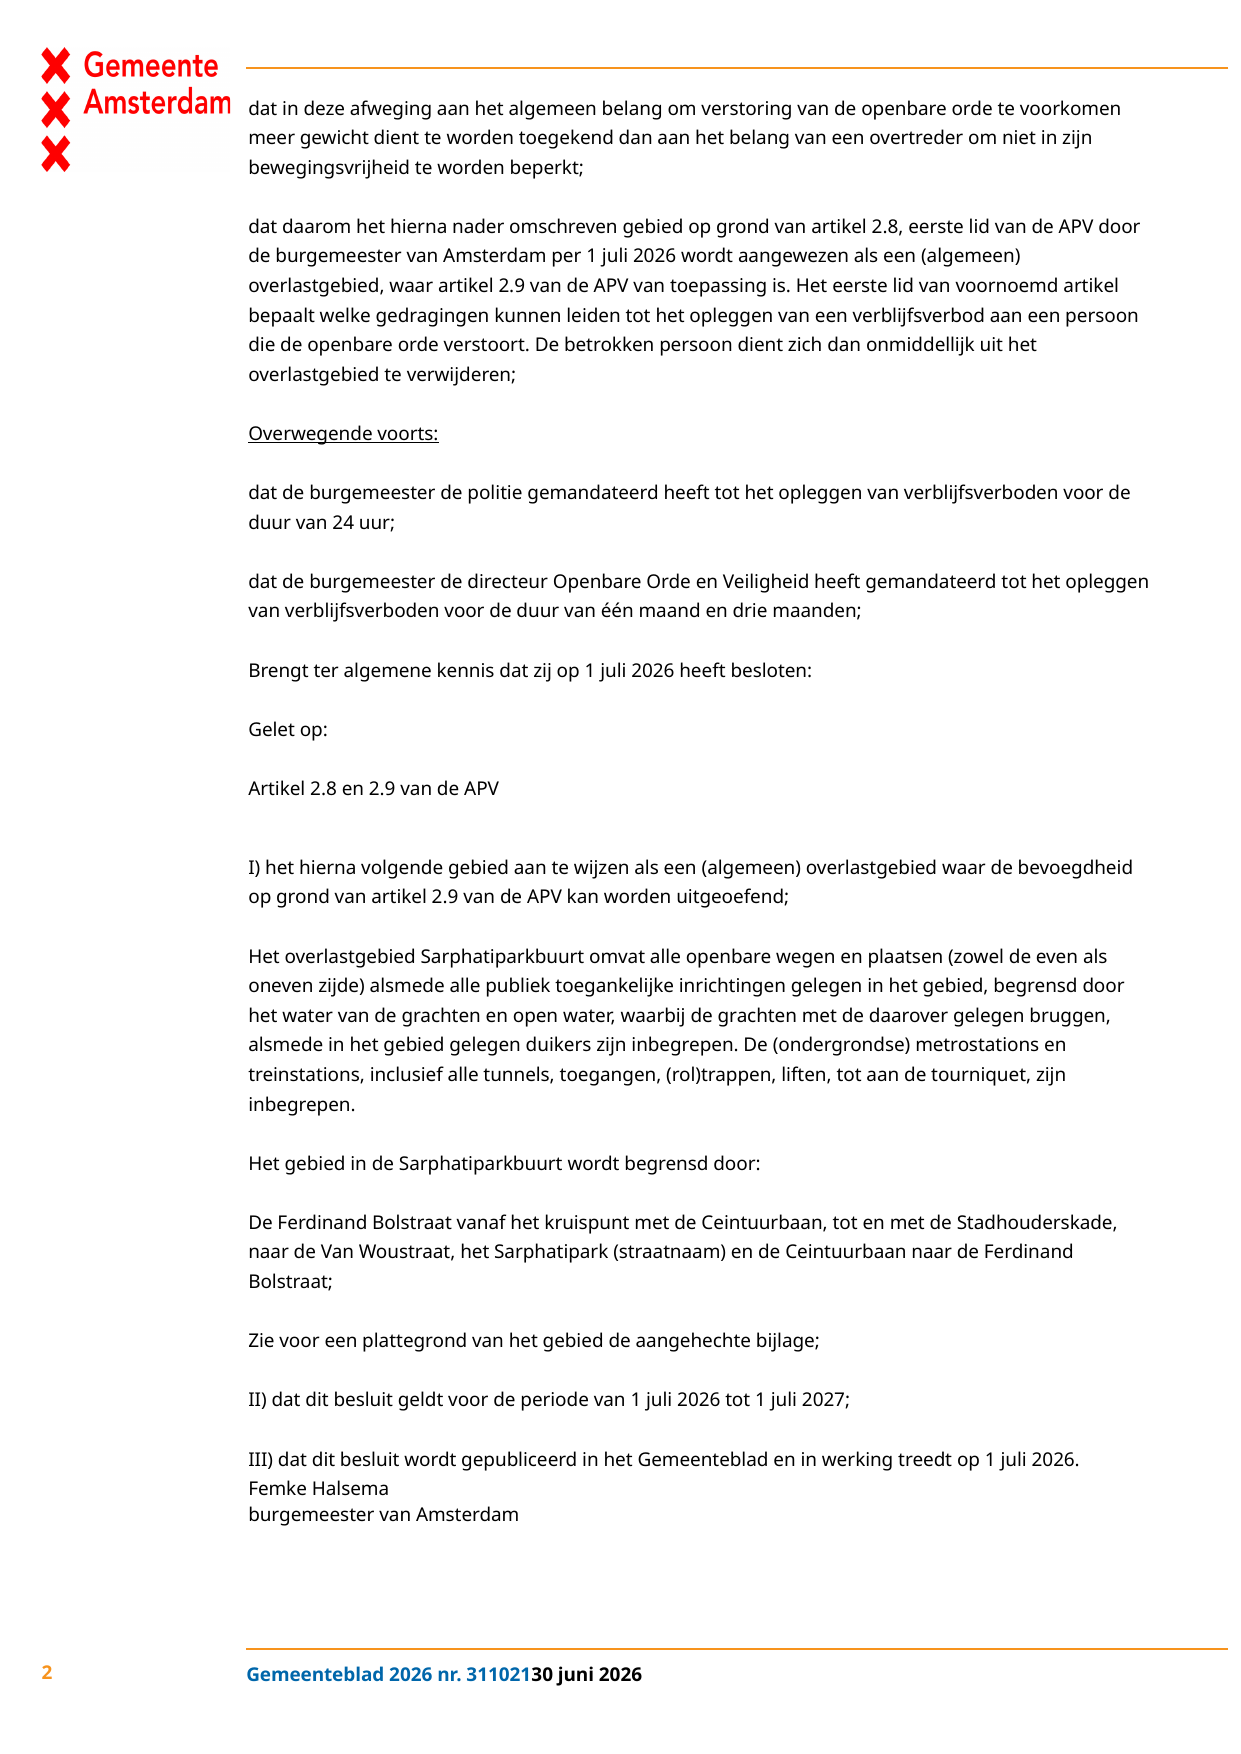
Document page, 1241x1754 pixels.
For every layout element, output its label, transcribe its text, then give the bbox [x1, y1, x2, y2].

text dat daarom het hierna nader omschreven gebied op grond van artikel 2.8, eerste lid van de APV door de burgemeester van Amsterdam per 1 juli 2026 wordt aangewezen als een (algemeen) overlastgebied, waar artikel 2.9 van de APV van toepassing is. Het eerste lid van voornoemd artikel bepaalt welke gedragingen kunnen leiden tot het opleggen van een verblijfsverbod aan een persoon die de openbare orde verstoort. De betrokken persoon dient zich dan onmiddellijk uit het overlastgebied te verwijderen; [248, 213, 1152, 387]
text Overwegende voorts: [248, 420, 1152, 446]
text Het gebied in de Sarphatiparkbuurt wordt begrensd door: [248, 1150, 1152, 1176]
text dat de burgemeester de politie gemandateerd heeft tot het opleggen van verblijfsverboden voor de duur van 24 uur; [248, 479, 1152, 535]
text III) dat dit besluit wordt gepubliceerd in het Gemeenteblad en in werking treedt op 1 juli 2026. [248, 1446, 1152, 1471]
text Brengt ter algemene kennis dat zij op 1 juli 2026 heeft besloten: [248, 657, 1152, 683]
text II) dat dit besluit geldt voor de periode van 1 juli 2026 tot 1 juli 2027; [248, 1387, 1152, 1412]
text dat de burgemeester de directeur Openbare Orde en Veiligheid heeft gemandateerd tot het opleggen van verblijfsverboden voor de duur van één maand en drie maanden; [248, 568, 1152, 623]
text Artikel 2.8 en 2.9 van de APV [248, 775, 1152, 801]
text dat in deze afweging aan het algemeen belang om verstoring van de openbare orde te voorkomen meer gewicht dient te worden toegekend dan aan het belang van een overtreder om niet in zijn bewegingsvrijheid te worden beperkt; [248, 95, 1152, 180]
text I) het hierna volgende gebied aan te wijzen als een (algemeen) overlastgebied waar de bevoegdheid op grond van artikel 2.9 van de APV kan worden uitgeoefend; [248, 854, 1152, 909]
text Gelet op: [248, 716, 1152, 742]
text burgemeester van Amsterdam [248, 1501, 1152, 1527]
text Het overlastgebied Sarphatiparkbuurt omvat alle openbare wegen en plaatsen (zowel de even als oneven zijde) alsmede alle publiek toegankelijke inrichtingen gelegen in het gebied, begrensd door het water van de grachten en open water, waarbij de grachten met de daarover gelegen bruggen, alsmede in het gebied gelegen duikers zijn inbegrepen. De (ondergrondse) metrostations en treinstations, inclusief alle tunnels, toegangen, (rol)trappen, liften, tot aan de tourniquet, zijn inbegrepen. [248, 943, 1152, 1116]
text Femke Halsema [248, 1475, 1152, 1501]
text De Ferdinand Bolstraat vanaf het kruispunt met de Ceintuurbaan, tot en met de Stadhouderskade, naar de Van Woustraat, het Sarphatipark (straatnaam) en de Ceintuurbaan naar de Ferdinand Bolstraat; [248, 1209, 1152, 1294]
picture [41, 47, 231, 172]
text Zie voor een plattegrond van het gebied de aangehechte bijlage; [248, 1327, 1152, 1353]
